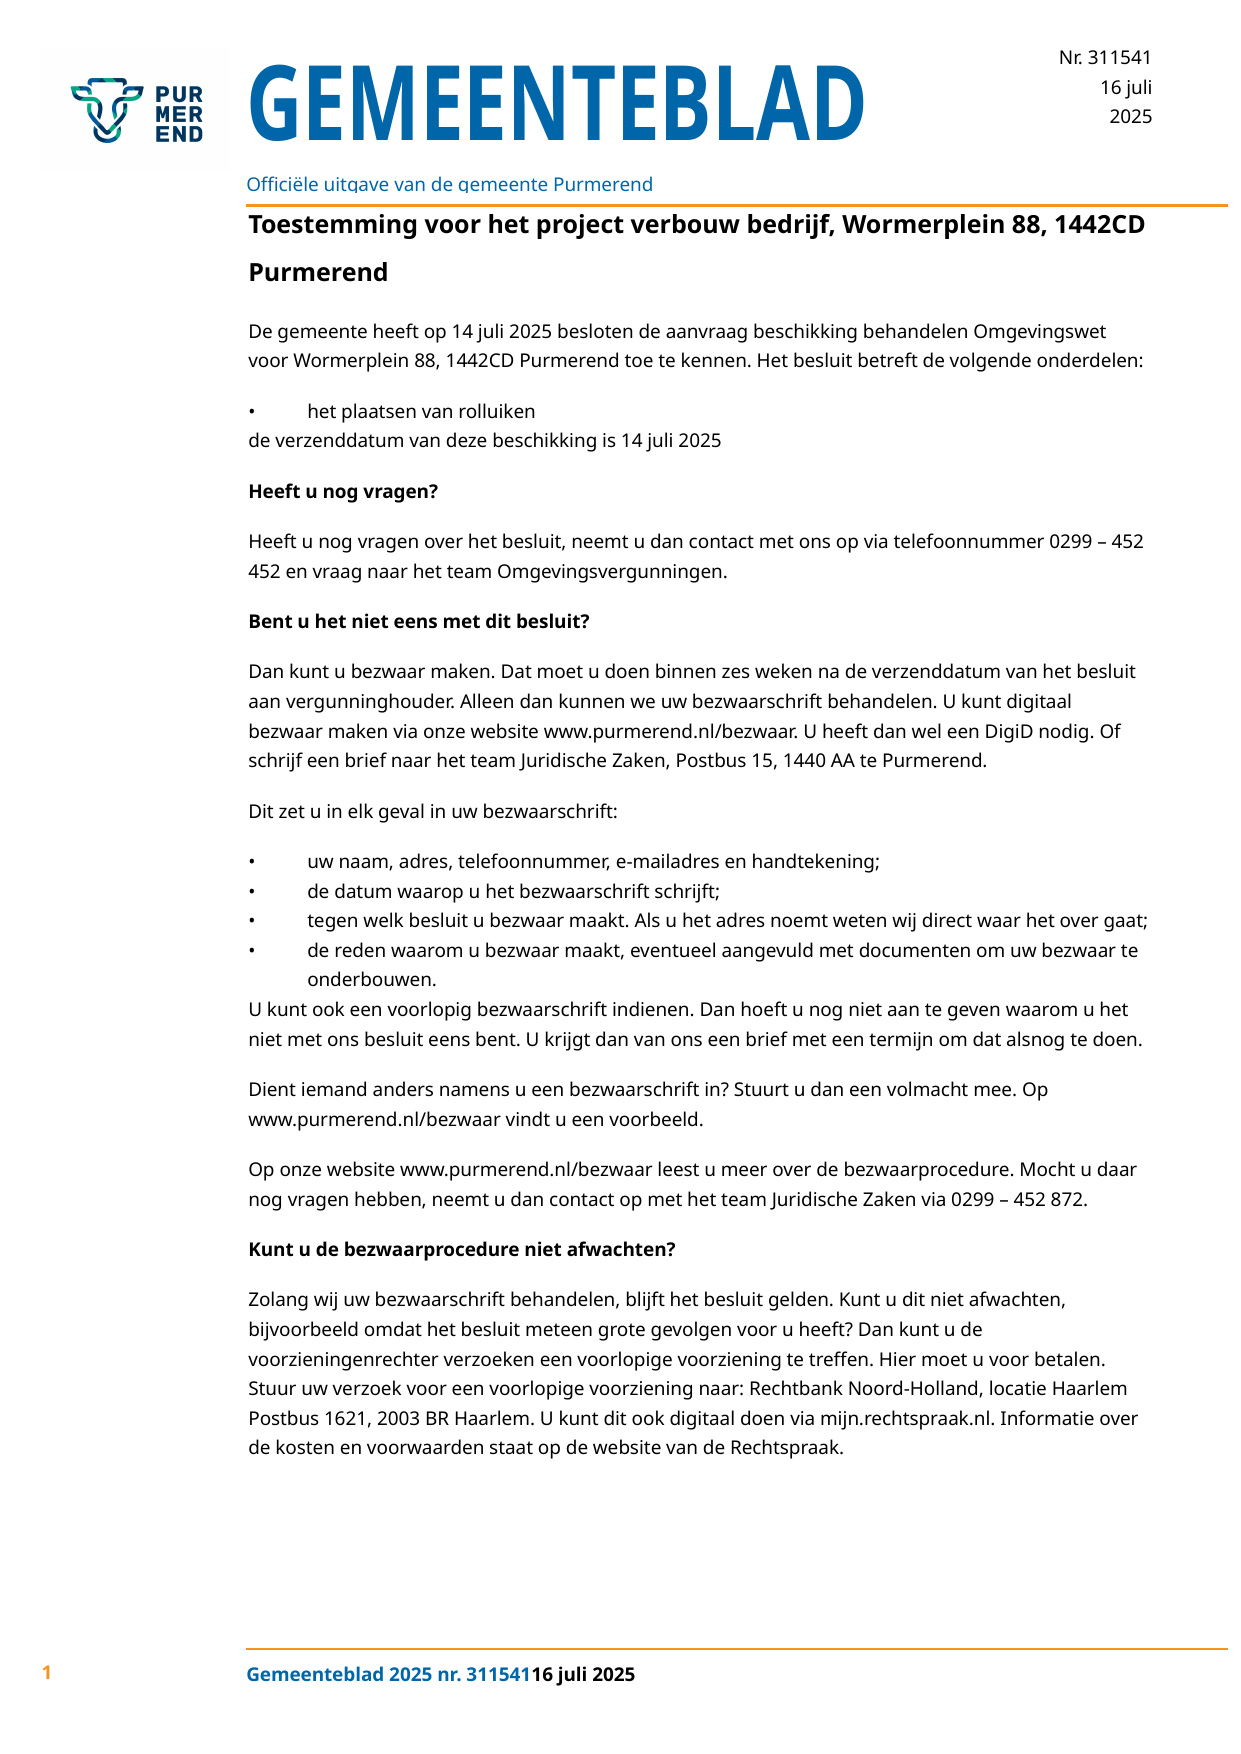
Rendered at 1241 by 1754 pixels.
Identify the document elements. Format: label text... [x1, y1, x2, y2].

text Op onze website www.purmerend.nl/bezwaar leest u meer over de bezwaarprocedure. Mocht u daar nog vragen hebben, neemt u dan contact op met het team Juridische Zaken via 0299 – 452 872. [248, 1156, 1152, 1212]
text Heeft u nog vragen over het besluit, neemt u dan contact met ons op via telefoonnummer 0299 – 452 452 en vraag naar het team Omgevingsvergunningen. [248, 528, 1152, 584]
list uw naam, adres, telefoonnummer, e-mailadres en handtekening; [248, 848, 1152, 874]
text Dit zet u in elk geval in uw bezwaarschrift: [248, 798, 1152, 824]
text De gemeente heeft op 14 juli 2025 besloten de aanvraag beschikking behandelen Omgevingswet voor Wormerplein 88, 1442CD Purmerend toe te kennen. Het besluit betreft de volgende onderdelen: [248, 318, 1152, 373]
text Heeft u nog vragen? [248, 478, 1152, 504]
text de verzenddatum van deze beschikking is 14 juli 2025 [248, 427, 1152, 453]
text Kunt u de bezwaarprocedure niet afwachten? [248, 1236, 1152, 1262]
text Toestemming voor het project verbouw bedrijf, Wormerplein 88, 1442CD Purmerend [248, 207, 1152, 288]
text Zolang wij uw bezwaarschrift behandelen, blijft het besluit gelden. Kunt u dit niet afwachten, bijvoorbeeld omdat het besluit meteen grote gevolgen voor u heeft? Dan kunt u de voorzieningenrechter verzoeken een voorlopige voorziening te treffen. Hier moet u voor betalen. Stuur uw verzoek voor een voorlopige voorziening naar: Rechtbank Noord-Holland, locatie Haarlem Postbus 1621, 2003 BR Haarlem. U kunt dit ook digitaal doen via mijn.rechtspraak.nl. Informatie over de kosten en voorwaarden staat op de website van de Rechtspraak. [248, 1287, 1152, 1460]
text Dan kunt u bezwaar maken. Dat moet u doen binnen zes weken na de verzenddatum van het besluit aan vergunninghouder. Alleen dan kunnen we uw bezwaarschrift behandelen. U kunt digitaal bezwaar maken via onze website www.purmerend.nl/bezwaar. U heeft dan wel een DigiD nodig. Of schrijf een brief naar het team Juridische Zaken, Postbus 15, 1440 AA te Purmerend. [248, 659, 1152, 773]
text Dient iemand anders namens u een bezwaarschrift in? Stuurt u dan een volmacht mee. Op www.purmerend.nl/bezwaar vindt u een voorbeeld. [248, 1076, 1152, 1132]
list het plaatsen van rolluiken [248, 398, 1152, 424]
list tegen welk besluit u bezwaar maakt. Als u het adres noemt weten wij direct waar het over gaat; [248, 907, 1152, 933]
picture [41, 47, 231, 172]
text U kunt ook een voorlopig bezwaarschrift indienen. Dan hoeft u nog niet aan te geven waarom u het niet met ons besluit eens bent. U krijgt dan van ons een brief met een termijn om dat alsnog te doen. [248, 996, 1152, 1052]
list de reden waarom u bezwaar maakt, eventueel aangevuld met documenten om uw bezwaar te onderbouwen. [248, 937, 1152, 992]
text Bent u het niet eens met dit besluit? [248, 608, 1152, 634]
list de datum waarop u het bezwaarschrift schrijft; [248, 878, 1152, 904]
